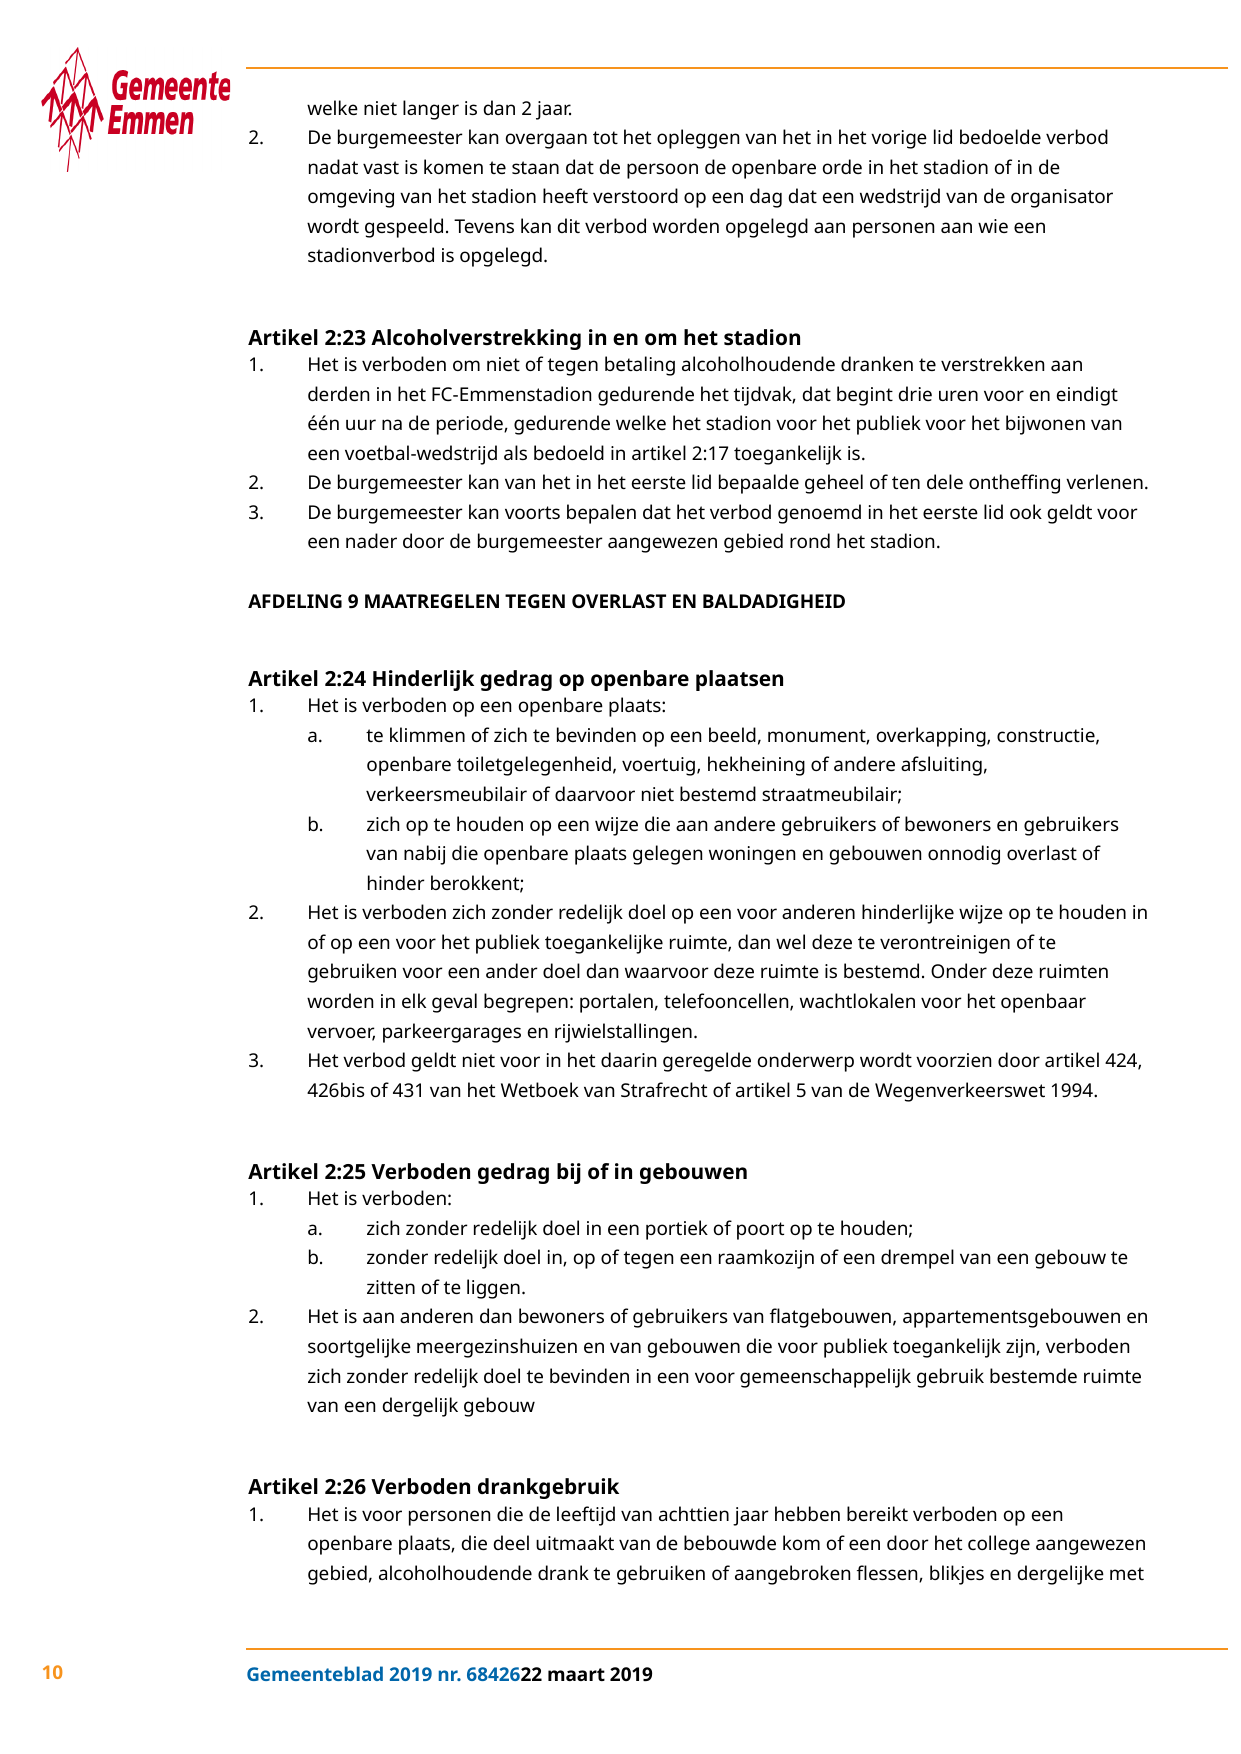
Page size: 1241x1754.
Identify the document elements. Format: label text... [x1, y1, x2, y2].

list Het is verboden: [248, 1185, 1152, 1211]
list Het is verboden op een openbare plaats: [248, 692, 1152, 718]
list De burgemeester kan van het in het eerste lid bepaalde geheel of ten dele ontheffing verlenen. [248, 469, 1152, 495]
list Het verbod geldt niet voor in het daarin geregelde onderwerp wordt voorzien door artikel 424, 426bis of 431 van het Wetboek van Strafrecht of artikel 5 van de Wegenverkeerswet 1994. [248, 1047, 1152, 1103]
picture [41, 47, 231, 172]
list Het is aan anderen dan bewoners of gebruikers van flatgebouwen, appartementsgebouwen en soortgelijke meergezinshuizen en van gebouwen die voor publiek toegankelijk zijn, verboden zich zonder redelijk doel te bevinden in een voor gemeenschappelijk gebruik bestemde ruimte van een dergelijk gebouw [248, 1304, 1152, 1418]
list welke niet langer is dan 2 jaar. [248, 95, 1152, 121]
list te klimmen of zich te bevinden op een beeld, monument, overkapping, constructie, openbare toiletgelegenheid, voertuig, hekheining of andere afsluiting, verkeersmeubilair of daarvoor niet bestemd straatmeubilair; [307, 722, 1152, 807]
text Artikel 2:23 Alcoholverstrekking in en om het stadion [248, 323, 1152, 351]
list zich zonder redelijk doel in een portiek of poort op te houden; [307, 1215, 1152, 1241]
list Het is verboden zich zonder redelijk doel op een voor anderen hinderlijke wijze op te houden in of op een voor het publiek toegankelijke ruimte, dan wel deze te verontreinigen of te gebruiken voor een ander doel dan waarvoor deze ruimte is bestemd. Onder deze ruimten worden in elk geval begrepen: portalen, telefooncellen, wachtlokalen voor het openbaar vervoer, parkeergarages en rijwielstallingen. [248, 899, 1152, 1043]
text Artikel 2:26 Verboden drankgebruik [248, 1472, 1152, 1501]
list zonder redelijk doel in, op of tegen een raamkozijn of een drempel van een gebouw te zitten of te liggen. [307, 1244, 1152, 1300]
list Het is voor personen die de leeftijd van achttien jaar hebben bereikt verboden op een openbare plaats, die deel uitmaakt van de bebouwde kom of een door het college aangewezen gebied, alcoholhoudende drank te gebruiken of aangebroken flessen, blikjes en dergelijke met [248, 1501, 1152, 1586]
list De burgemeester kan voorts bepalen dat het verbod genoemd in het eerste lid ook geldt voor een nader door de burgemeester aangewezen gebied rond het stadion. [248, 499, 1152, 554]
text Artikel 2:25 Verboden gedrag bij of in gebouwen [248, 1157, 1152, 1185]
text Artikel 2:24 Hinderlijk gedrag op openbare plaatsen [248, 664, 1152, 692]
text AFDELING 9 MAATREGELEN TEGEN OVERLAST EN BALDADIGHEID [248, 588, 1152, 613]
list Het is verboden om niet of tegen betaling alcoholhoudende dranken te verstrekken aan derden in het FC-Emmenstadion gedurende het tijdvak, dat begint drie uren voor en eindigt één uur na de periode, gedurende welke het stadion voor het publiek voor het bijwonen van een voetbal-wedstrijd als bedoeld in artikel 2:17 toegankelijk is. [248, 351, 1152, 466]
list De burgemeester kan overgaan tot het opleggen van het in het vorige lid bedoelde verbod nadat vast is komen te staan dat de persoon de openbare orde in het stadion of in de omgeving van het stadion heeft verstoord op een dag dat een wedstrijd van de organisator wordt gespeeld. Tevens kan dit verbod worden opgelegd aan personen aan wie een stadionverbod is opgelegd. [248, 124, 1152, 268]
list zich op te houden op een wijze die aan andere gebruikers of bewoners en gebruikers van nabij die openbare plaats gelegen woningen en gebouwen onnodig overlast of hinder berokkent; [307, 811, 1152, 896]
